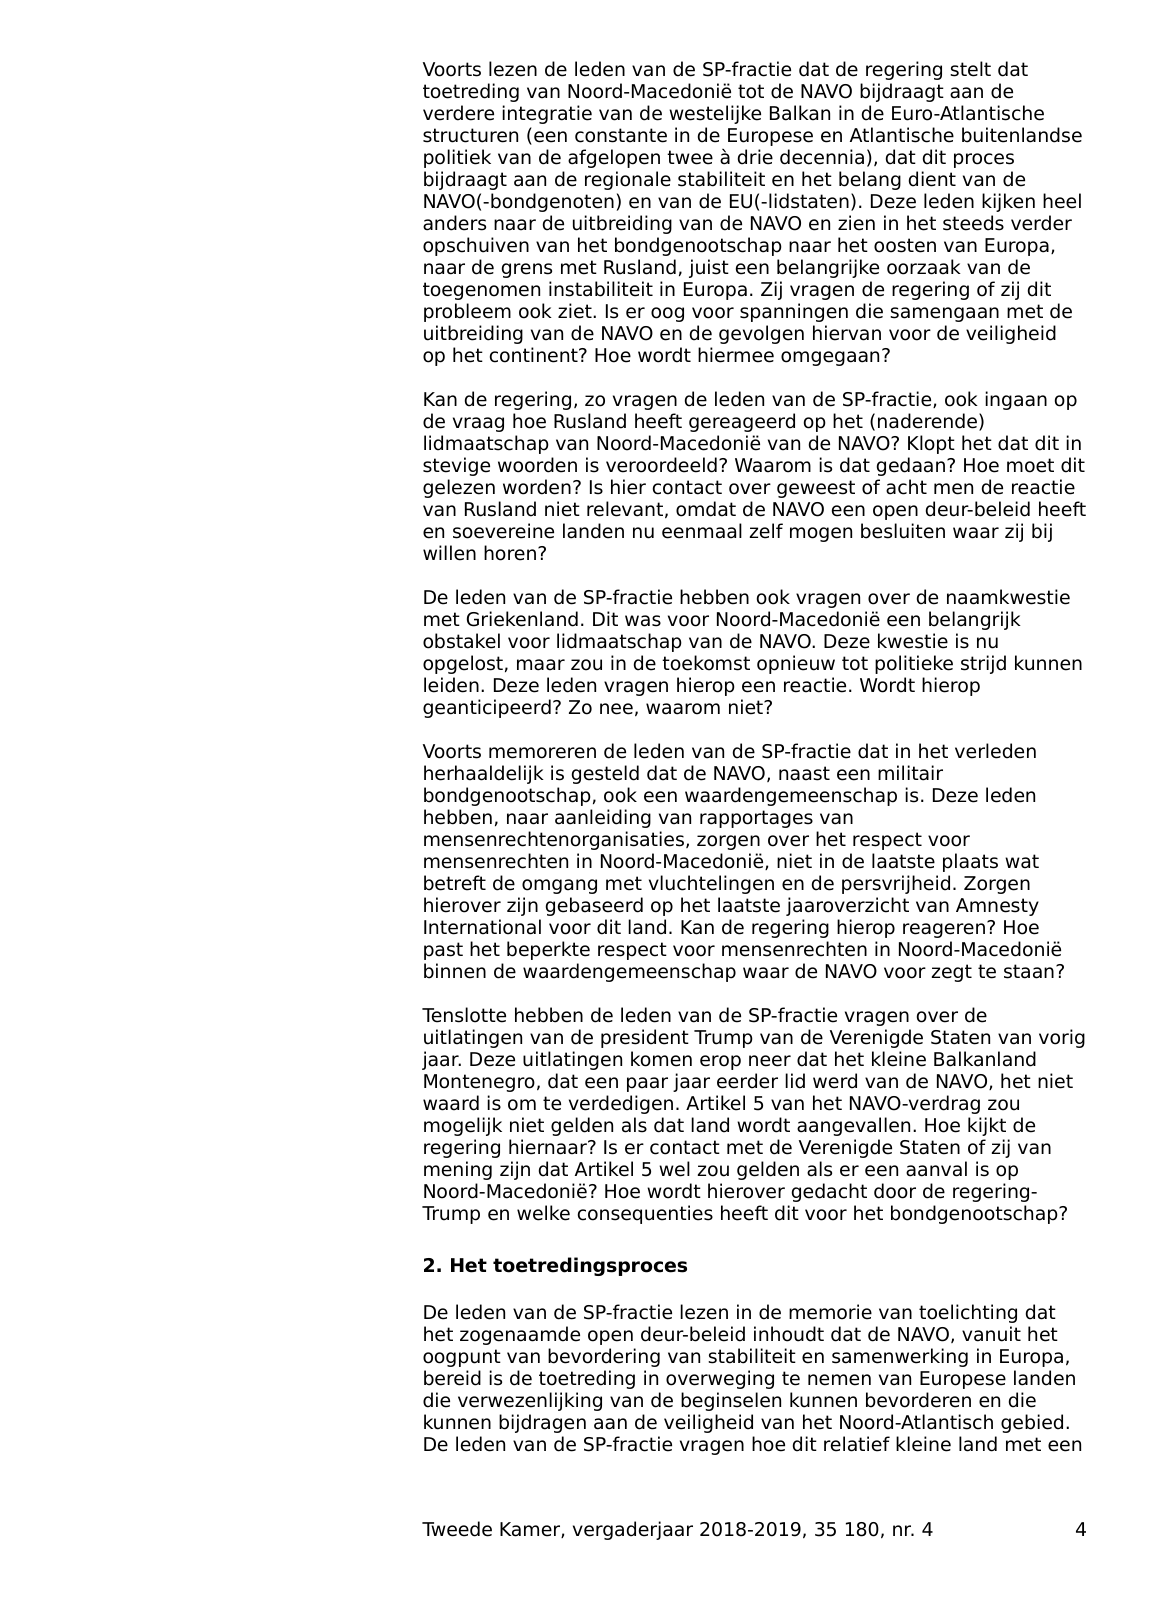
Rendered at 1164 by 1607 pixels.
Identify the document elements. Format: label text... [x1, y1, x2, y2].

text De leden van de SP-fractie lezen in de memorie van toelichting dat het zogenaamde open deur-beleid inhoudt dat de NAVO, vanuit het oogpunt van bevordering van stabiliteit en samenwerking in Europa, bereid is de toetreding in overweging te nemen van Europese landen die verwezenlijking van de beginselen kunnen bevorderen en die kunnen bijdragen aan de veiligheid van het Noord-Atlantisch gebied. De leden van de SP-fractie vragen hoe dit relatief kleine land met een [422, 1302, 1087, 1456]
text De leden van de SP-fractie hebben ook vragen over de naamkwestie met Griekenland. Dit was voor Noord-Macedonië een belangrijk obstakel voor lidmaatschap van de NAVO. Deze kwestie is nu opgelost, maar zou in de toekomst opnieuw tot politieke strijd kunnen leiden. Deze leden vragen hierop een reactie. Wordt hierop geanticipeerd? Zo nee, waarom niet? [422, 587, 1087, 719]
text Voorts memoreren de leden van de SP-fractie dat in het verleden herhaaldelijk is gesteld dat de NAVO, naast een militair bondgenootschap, ook een waardengemeenschap is. Deze leden hebben, naar aanleiding van rapportages van mensenrechtenorganisaties, zorgen over het respect voor mensenrechten in Noord-Macedonië, niet in de laatste plaats wat betreft de omgang met vluchtelingen en de persvrijheid. Zorgen hierover zijn gebaseerd op het laatste jaaroverzicht van Amnesty International voor dit land. Kan de regering hierop reageren? Hoe past het beperkte respect voor mensenrechten in Noord-Macedonië binnen de waardengemeenschap waar de NAVO voor zegt te staan? [422, 741, 1087, 983]
text Kan de regering, zo vragen de leden van de SP-fractie, ook ingaan op de vraag hoe Rusland heeft gereageerd op het (naderende) lidmaatschap van Noord-Macedonië van de NAVO? Klopt het dat dit in stevige woorden is veroordeeld? Waarom is dat gedaan? Hoe moet dit gelezen worden? Is hier contact over geweest of acht men de reactie van Rusland niet relevant, omdat de NAVO een open deur-beleid heeft en soevereine landen nu eenmaal zelf mogen besluiten waar zij bij willen horen? [422, 389, 1087, 565]
text Voorts lezen de leden van de SP-fractie dat de regering stelt dat toetreding van Noord-Macedonië tot de NAVO bijdraagt aan de verdere integratie van de westelijke Balkan in de Euro-Atlantische structuren (een constante in de Europese en Atlantische buitenlandse politiek van de afgelopen twee à drie decennia), dat dit proces bijdraagt aan de regionale stabiliteit en het belang dient van de NAVO(-bondgenoten) en van de EU(-lidstaten). Deze leden kijken heel anders naar de uitbreiding van de NAVO en zien in het steeds verder opschuiven van het bondgenootschap naar het oosten van Europa, naar de grens met Rusland, juist een belangrijke oorzaak van de toegenomen instabiliteit in Europa. Zij vragen de regering of zij dit probleem ook ziet. Is er oog voor spanningen die samengaan met de uitbreiding van de NAVO en de gevolgen hiervan voor de veiligheid op het continent? Hoe wordt hiermee omgegaan? [422, 59, 1087, 367]
text Tenslotte hebben de leden van de SP-fractie vragen over de uitlatingen van de president Trump van de Verenigde Staten van vorig jaar. Deze uitlatingen komen erop neer dat het kleine Balkanland Montenegro, dat een paar jaar eerder lid werd van de NAVO, het niet waard is om te verdedigen. Artikel 5 van het NAVO-verdrag zou mogelijk niet gelden als dat land wordt aangevallen. Hoe kijkt de regering hiernaar? Is er contact met de Verenigde Staten of zij van mening zijn dat Artikel 5 wel zou gelden als er een aanval is op Noord-Macedonië? Hoe wordt hierover gedacht door de regering-Trump en welke consequenties heeft dit voor het bondgenootschap? [422, 1005, 1087, 1225]
subtitle 2. Het toetredingsproces [422, 1255, 1087, 1277]
